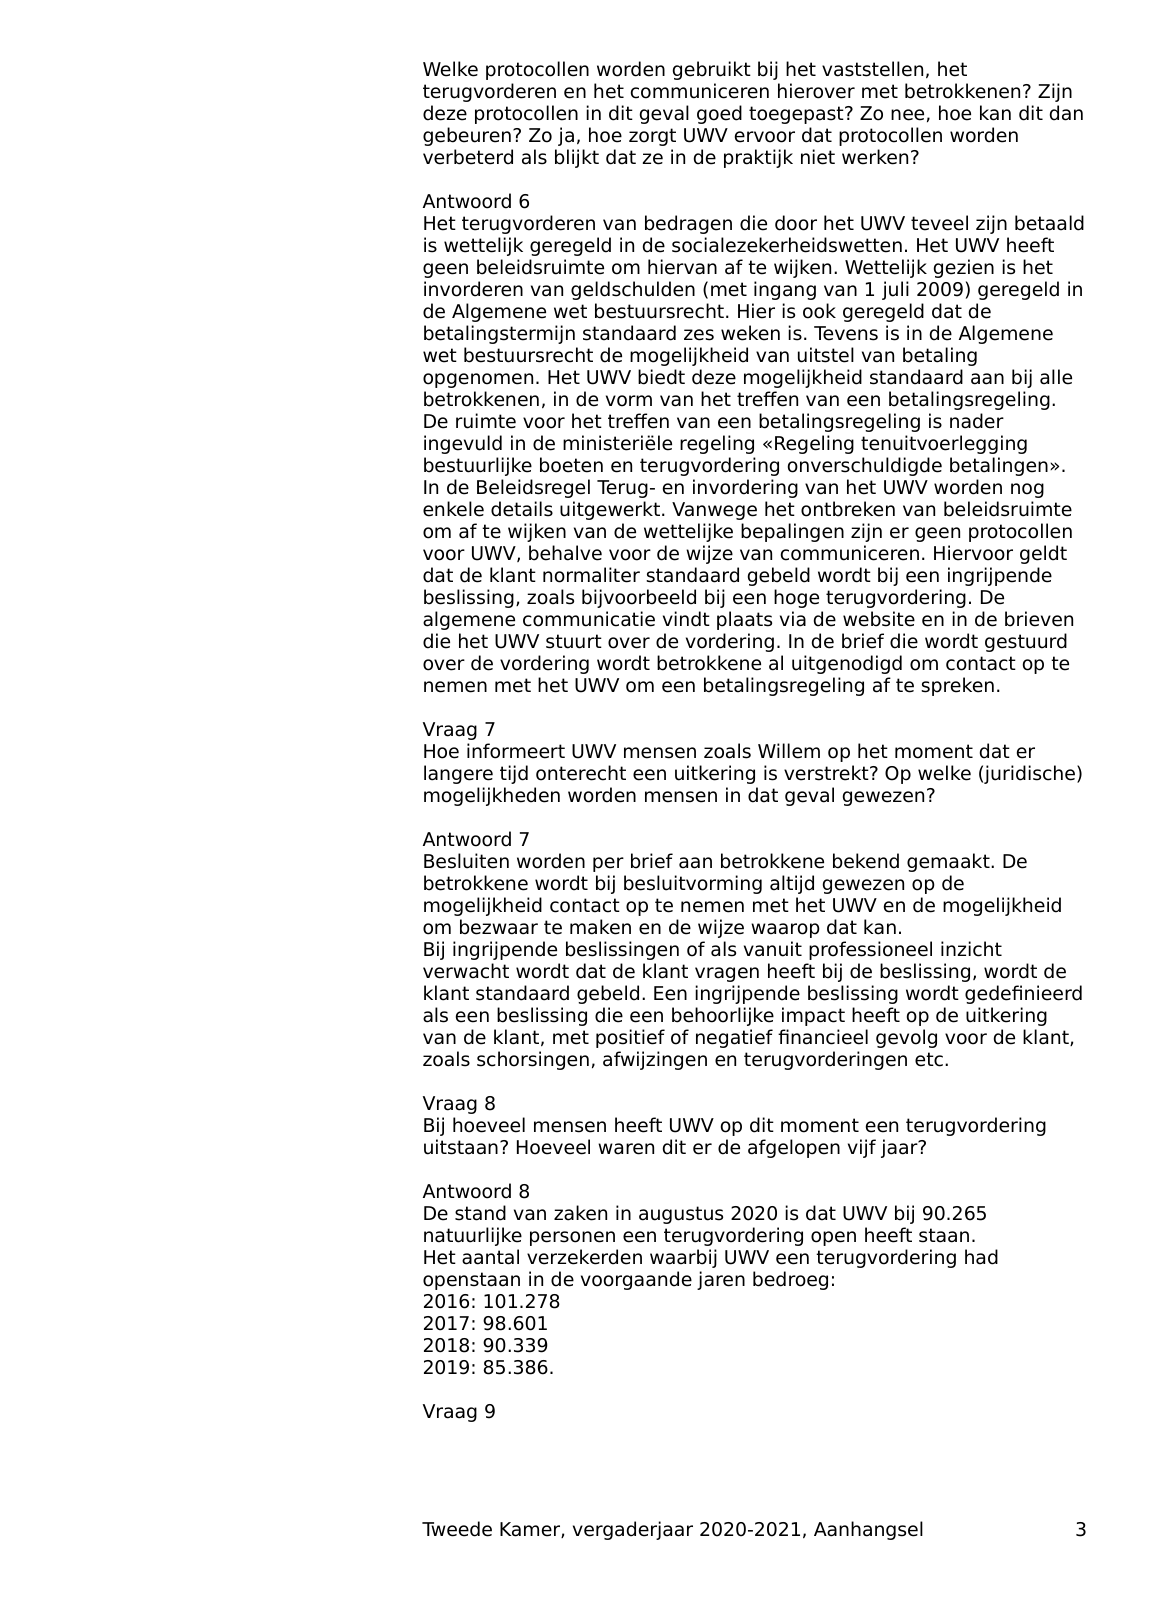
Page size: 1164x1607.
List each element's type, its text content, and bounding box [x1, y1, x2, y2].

text 2017: 98.601 [422, 1313, 1087, 1335]
text Het terugvorderen van bedragen die door het UWV teveel zijn betaald is wettelijk geregeld in de socialezekerheidswetten. Het UWV heeft geen beleidsruimte om hiervan af te wijken. Wettelijk gezien is het invorderen van geldschulden (met ingang van 1 juli 2009) geregeld in de Algemene wet bestuursrecht. Hier is ook geregeld dat de betalingstermijn standaard zes weken is. Tevens is in de Algemene wet bestuursrecht de mogelijkheid van uitstel van betaling opgenomen. Het UWV biedt deze mogelijkheid standaard aan bij alle betrokkenen, in de vorm van het treffen van een betalingsregeling. De ruimte voor het treffen van een betalingsregeling is nader ingevuld in de ministeriële regeling «Regeling tenuitvoerlegging bestuurlijke boeten en terugvordering onverschuldigde betalingen». In de Beleidsregel Terug- en invordering van het UWV worden nog enkele details uitgewerkt. Vanwege het ontbreken van beleidsruimte om af te wijken van de wettelijke bepalingen zijn er geen protocollen voor UWV, behalve voor de wijze van communiceren. Hiervoor geldt dat de klant normaliter standaard gebeld wordt bij een ingrijpende beslissing, zoals bijvoorbeeld bij een hoge terugvordering. De algemene communicatie vindt plaats via de website en in de brieven die het UWV stuurt over de vordering. In de brief die wordt gestuurd over de vordering wordt betrokkene al uitgenodigd om contact op te nemen met het UWV om een betalingsregeling af te spreken. [422, 213, 1087, 697]
text Vraag 9 [422, 1401, 1087, 1423]
text Besluiten worden per brief aan betrokkene bekend gemaakt. De betrokkene wordt bij besluitvorming altijd gewezen op de mogelijkheid contact op te nemen met het UWV en de mogelijkheid om bezwaar te maken en de wijze waarop dat kan. [422, 851, 1087, 939]
text Antwoord 6 [422, 191, 1087, 213]
text Het aantal verzekerden waarbij UWV een terugvordering had openstaan in de voorgaande jaren bedroeg: [422, 1247, 1087, 1291]
text Hoe informeert UWV mensen zoals Willem op het moment dat er langere tijd onterecht een uitkering is verstrekt? Op welke (juridische) mogelijkheden worden mensen in dat geval gewezen? [422, 741, 1087, 807]
text 2019: 85.386. [422, 1357, 1087, 1379]
text Antwoord 8 [422, 1181, 1087, 1203]
text 2018: 90.339 [422, 1335, 1087, 1357]
text Bij ingrijpende beslissingen of als vanuit professioneel inzicht verwacht wordt dat de klant vragen heeft bij de beslissing, wordt de klant standaard gebeld. Een ingrijpende beslissing wordt gedefinieerd als een beslissing die een behoorlijke impact heeft op de uitkering van de klant, met positief of negatief financieel gevolg voor de klant, zoals schorsingen, afwijzingen en terugvorderingen etc. [422, 939, 1087, 1071]
text 2016: 101.278 [422, 1291, 1087, 1313]
text Welke protocollen worden gebruikt bij het vaststellen, het terugvorderen en het communiceren hierover met betrokkenen? Zijn deze protocollen in dit geval goed toegepast? Zo nee, hoe kan dit dan gebeuren? Zo ja, hoe zorgt UWV ervoor dat protocollen worden verbeterd als blijkt dat ze in de praktijk niet werken? [422, 59, 1087, 169]
text Bij hoeveel mensen heeft UWV op dit moment een terugvordering uitstaan? Hoeveel waren dit er de afgelopen vijf jaar? [422, 1115, 1087, 1159]
text Vraag 7 [422, 719, 1087, 741]
text Vraag 8 [422, 1093, 1087, 1115]
text De stand van zaken in augustus 2020 is dat UWV bij 90.265 natuurlijke personen een terugvordering open heeft staan. [422, 1203, 1087, 1247]
text Antwoord 7 [422, 829, 1087, 851]
